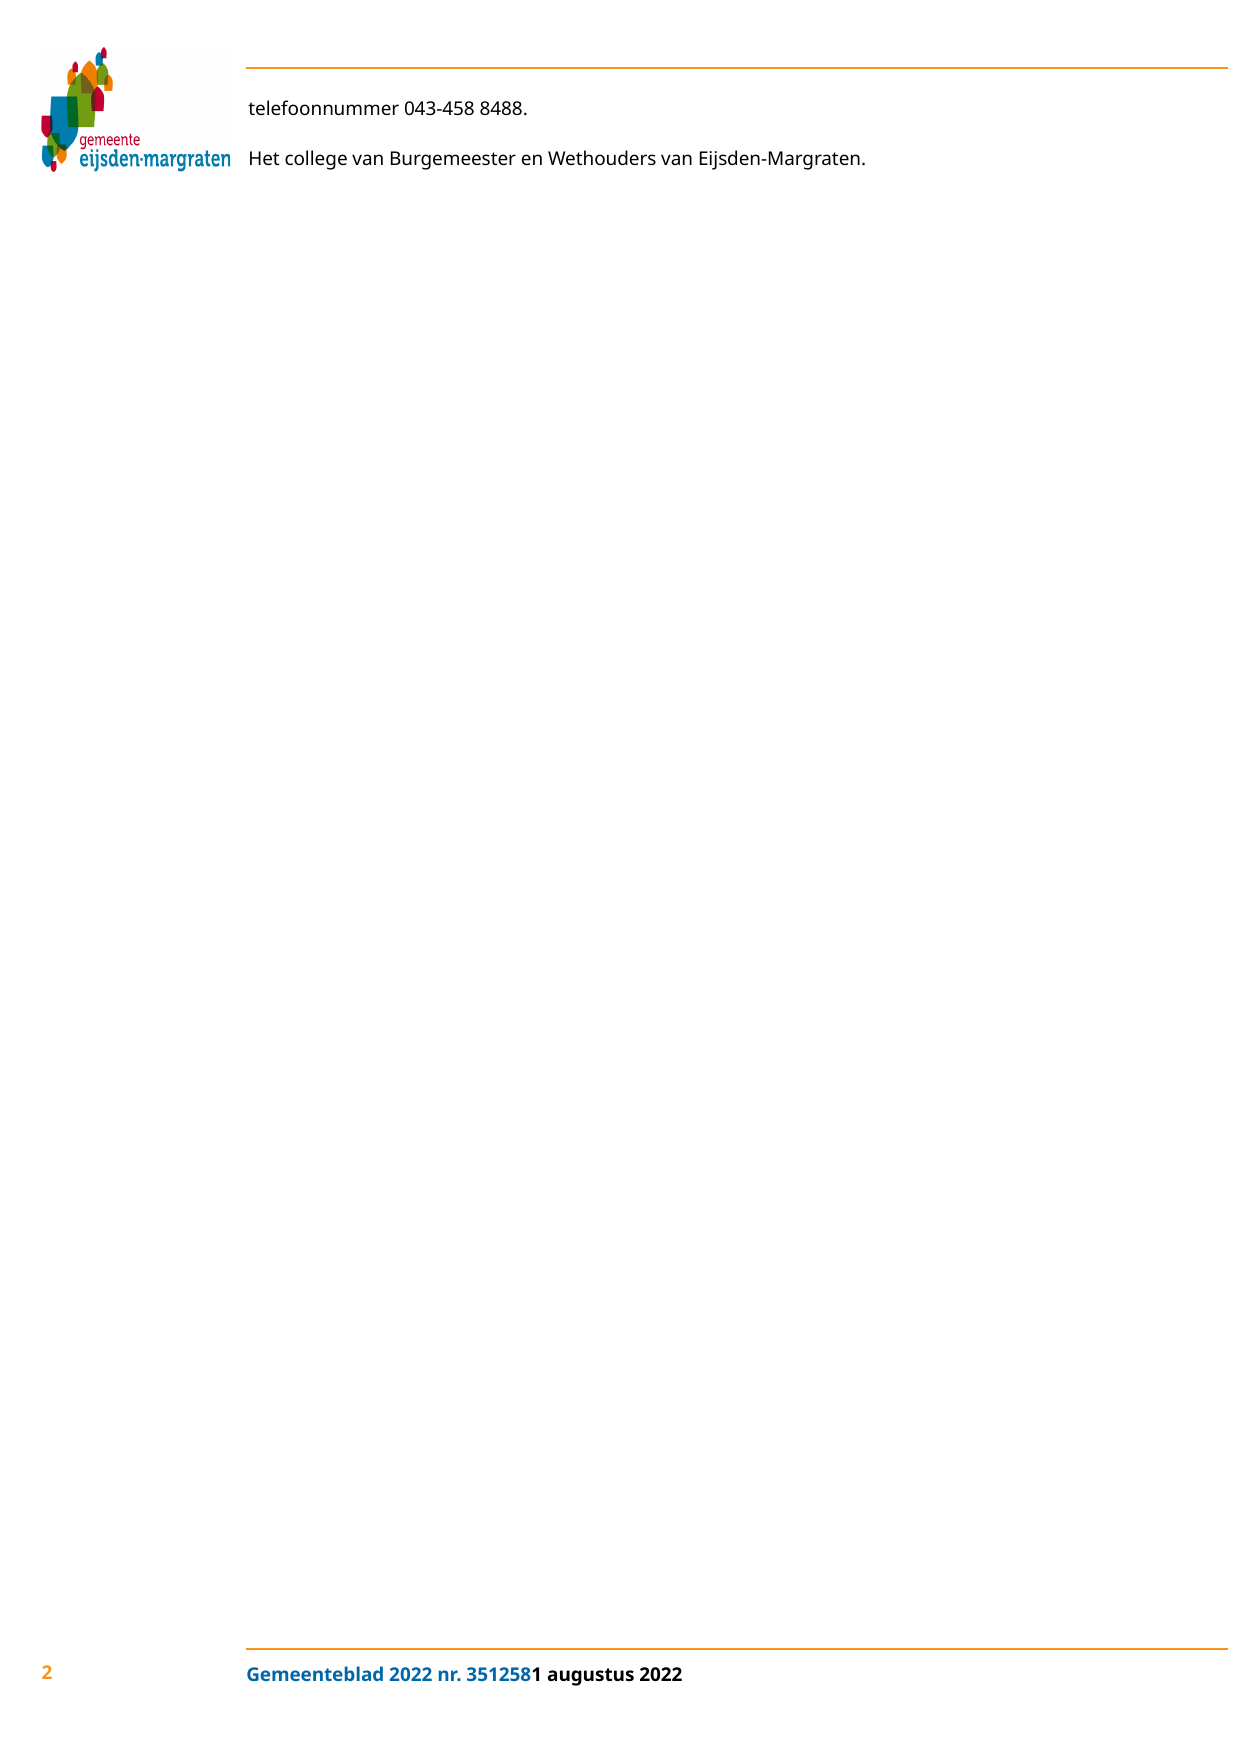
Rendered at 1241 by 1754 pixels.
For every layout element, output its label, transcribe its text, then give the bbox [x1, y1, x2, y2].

text Het college van Burgemeester en Wethouders van Eijsden-Margraten. [248, 145, 1152, 171]
picture [41, 47, 231, 172]
text telefoonnummer 043-458 8488. [248, 95, 1152, 121]
